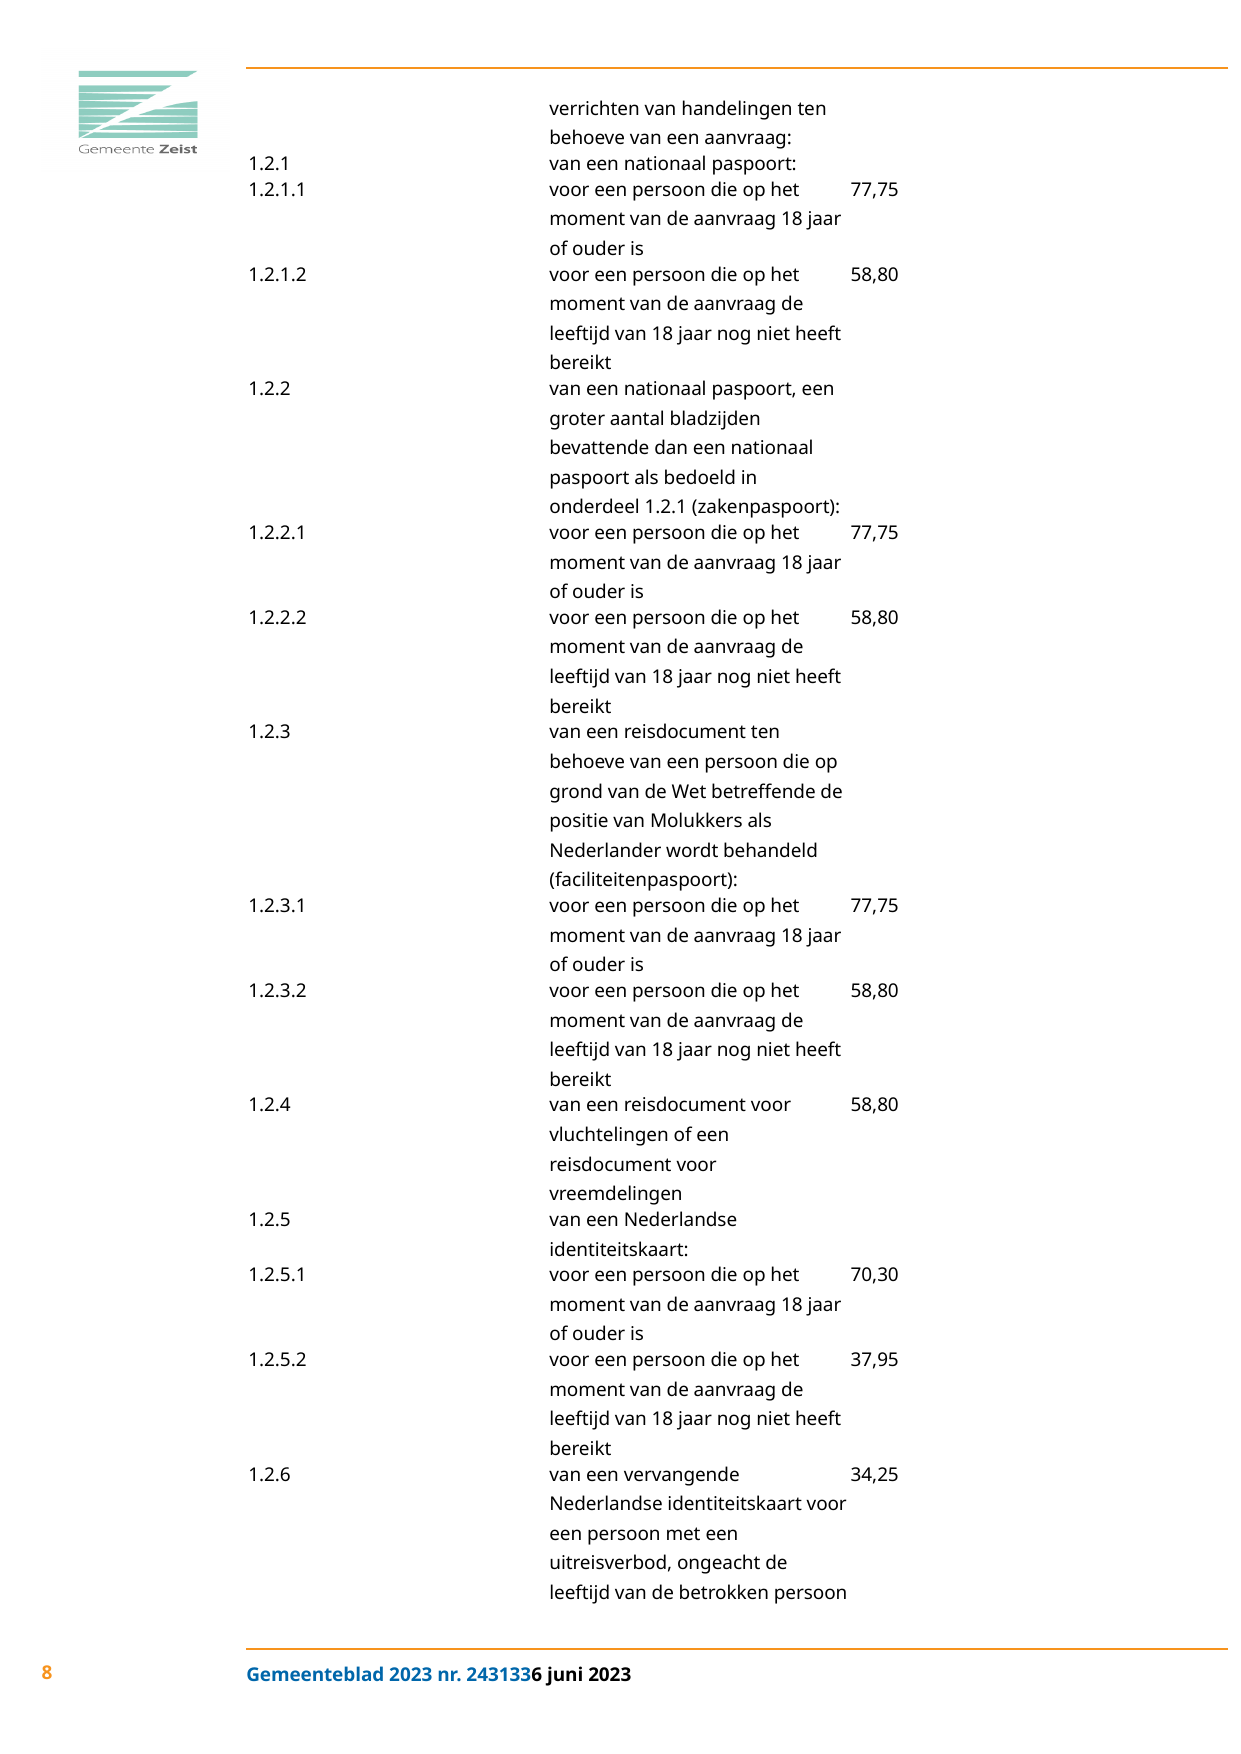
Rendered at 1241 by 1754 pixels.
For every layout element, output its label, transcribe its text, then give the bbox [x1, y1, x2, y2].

table_cell [850, 719, 1152, 892]
table_cell 1.2.6 [248, 1461, 549, 1605]
table_cell 34,25 [850, 1461, 1152, 1605]
table_cell van een reisdocument voor vluchtelingen of een reisdocument voor vreemdelingen [549, 1092, 850, 1206]
table_cell voor een persoon die op het moment van de aanvraag de leeftijd van 18 jaar nog niet heeft bereikt [549, 604, 850, 719]
table_cell voor een persoon die op het moment van de aanvraag 18 jaar of ouder is [549, 519, 850, 604]
table_cell 77,75 [850, 519, 1152, 604]
table_cell van een nationaal paspoort, een groter aantal bladzijden bevattende dan een nationaal paspoort als bedoeld in onderdeel 1.2.1 (zakenpaspoort): [549, 375, 850, 519]
table_cell voor een persoon die op het moment van de aanvraag 18 jaar of ouder is [549, 176, 850, 261]
table_cell 58,80 [850, 1092, 1152, 1206]
table_cell 70,30 [850, 1261, 1152, 1346]
table_cell voor een persoon die op het moment van de aanvraag 18 jaar of ouder is [549, 1261, 850, 1346]
table_cell voor een persoon die op het moment van de aanvraag 18 jaar of ouder is [549, 892, 850, 977]
table_cell van een nationaal paspoort: [549, 150, 850, 176]
picture [41, 47, 231, 172]
table_cell 1.2.1 [248, 150, 549, 176]
table_cell voor een persoon die op het moment van de aanvraag de leeftijd van 18 jaar nog niet heeft bereikt [549, 1346, 850, 1461]
table_cell verrichten van handelingen ten behoeve van een aanvraag: [549, 95, 850, 150]
table_cell 1.2.2 [248, 375, 549, 519]
table_cell 1.2.1.1 [248, 176, 549, 261]
table_cell van een Nederlandse identiteitskaart: [549, 1206, 850, 1261]
table_cell 77,75 [850, 176, 1152, 261]
table_cell 58,80 [850, 261, 1152, 375]
table_cell [850, 150, 1152, 176]
table_cell voor een persoon die op het moment van de aanvraag de leeftijd van 18 jaar nog niet heeft bereikt [549, 261, 850, 375]
table_cell van een vervangende Nederlandse identiteitskaart voor een persoon met een uitreisverbod, ongeacht de leeftijd van de betrokken persoon [549, 1461, 850, 1605]
table_cell 1.2.4 [248, 1092, 549, 1206]
table_cell 1.2.3.1 [248, 892, 549, 977]
table_cell [248, 95, 549, 150]
table_cell 1.2.5.1 [248, 1261, 549, 1346]
table_cell 1.2.3 [248, 719, 549, 892]
table_cell 1.2.3.2 [248, 977, 549, 1092]
table_cell voor een persoon die op het moment van de aanvraag de leeftijd van 18 jaar nog niet heeft bereikt [549, 977, 850, 1092]
table_cell [850, 1206, 1152, 1261]
table_cell 1.2.1.2 [248, 261, 549, 375]
table_cell [850, 375, 1152, 519]
table_cell [850, 95, 1152, 150]
table_cell 58,80 [850, 977, 1152, 1092]
table_cell 77,75 [850, 892, 1152, 977]
table_cell 1.2.5 [248, 1206, 549, 1261]
table_cell van een reisdocument ten behoeve van een persoon die op grond van de Wet betreffende de positie van Molukkers als Nederlander wordt behandeld (faciliteitenpaspoort): [549, 719, 850, 892]
table_cell 58,80 [850, 604, 1152, 719]
table_cell 1.2.5.2 [248, 1346, 549, 1461]
table_cell 37,95 [850, 1346, 1152, 1461]
table_cell 1.2.2.2 [248, 604, 549, 719]
table_cell 1.2.2.1 [248, 519, 549, 604]
